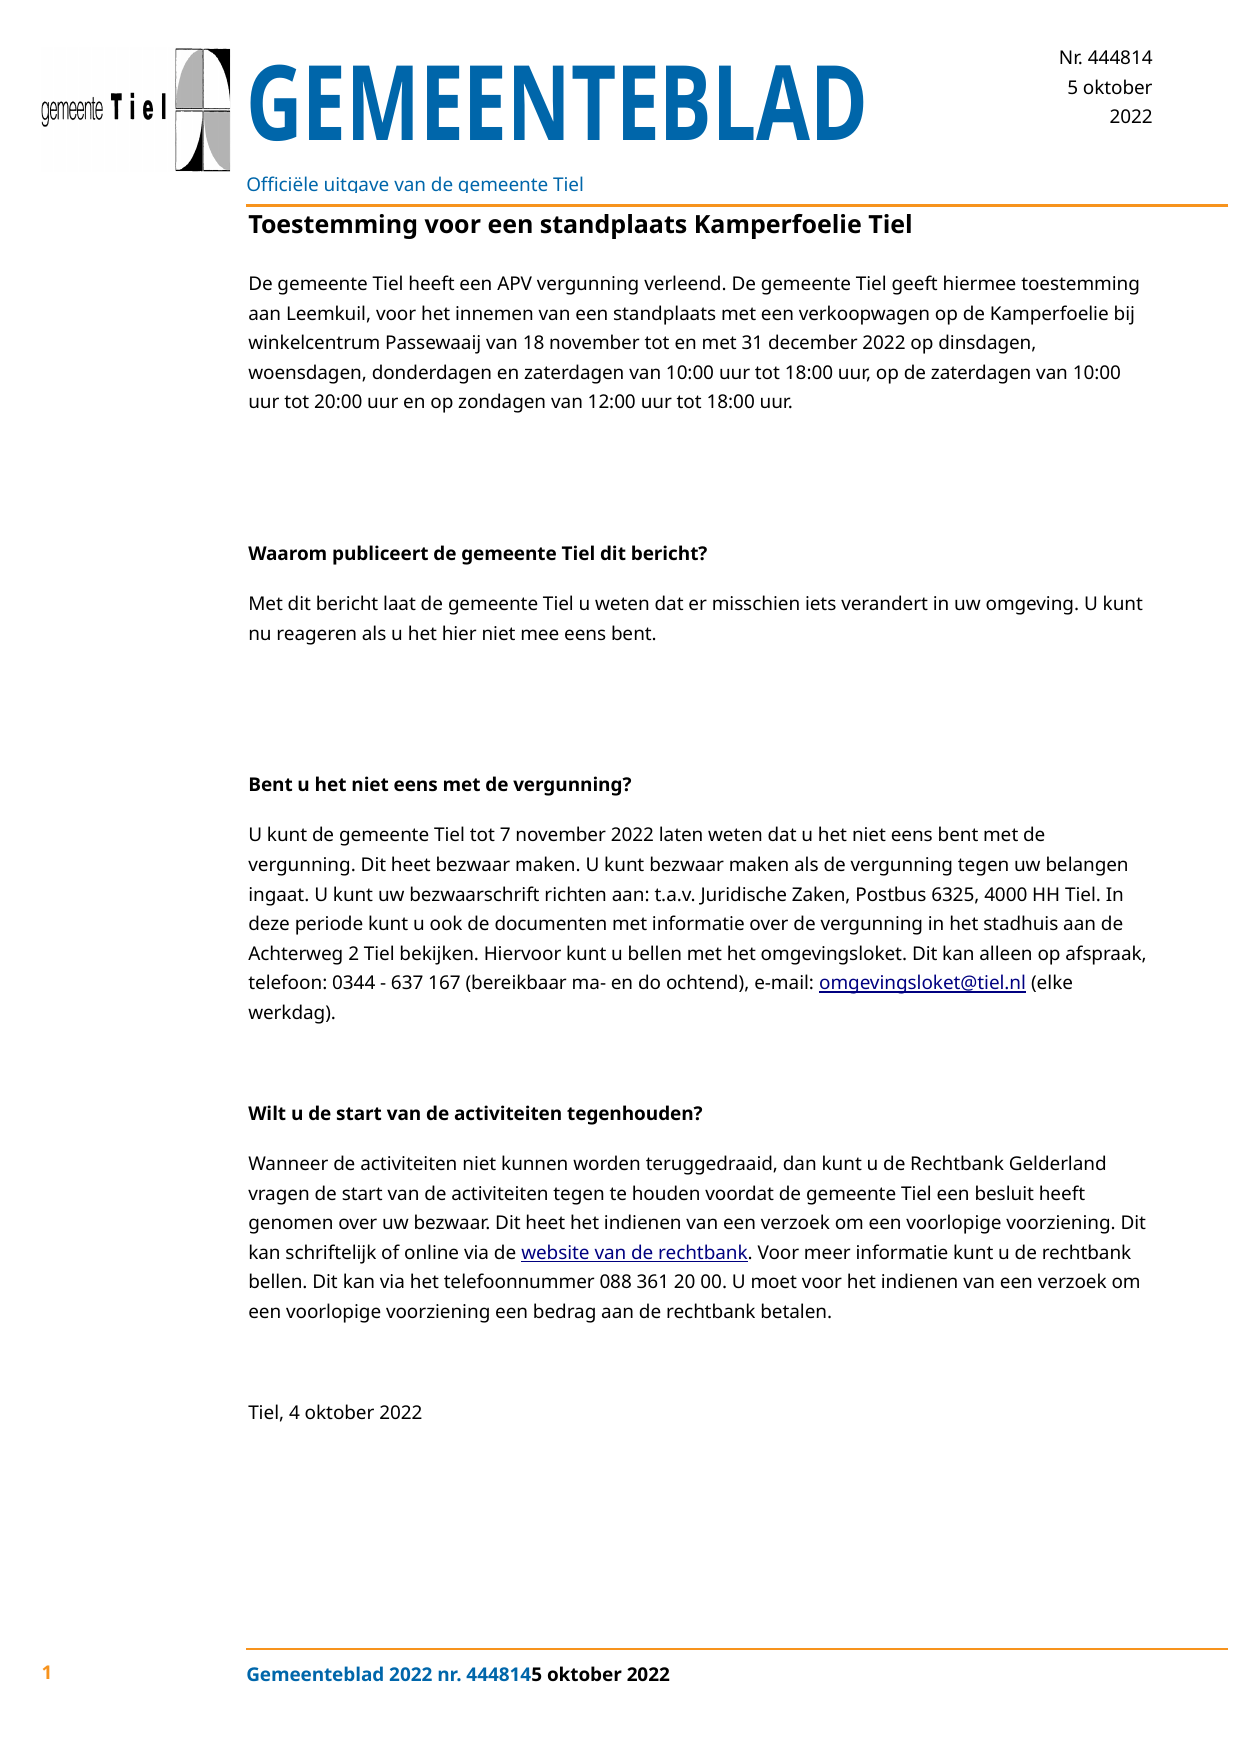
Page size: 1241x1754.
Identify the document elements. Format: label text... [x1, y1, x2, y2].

text U kunt de gemeente Tiel tot 7 november 2022 laten weten dat u het niet eens bent met de vergunning. Dit heet bezwaar maken. U kunt bezwaar maken als de vergunning tegen uw belangen ingaat. U kunt uw bezwaarschrift richten aan: t.a.v. Juridische Zaken, Postbus 6325, 4000 HH Tiel. In deze periode kunt u ook de documenten met informatie over de vergunning in het stadhuis aan de Achterweg 2 Tiel bekijken. Hiervoor kunt u bellen met het omgevingsloket. Dit kan alleen op afspraak, telefoon: 0344 - 637 167 (bereikbaar ma- en do ochtend), e-mail: omgevingsloket@tiel.nl (elke werkdag). [248, 822, 1152, 1025]
text Met dit bericht laat de gemeente Tiel u weten dat er misschien iets verandert in uw omgeving. U kunt nu reageren als u het hier niet mee eens bent. [248, 590, 1152, 646]
text Wanneer de activiteiten niet kunnen worden teruggedraaid, dan kunt u de Rechtbank Gelderland vragen de start van de activiteiten tegen te houden voordat de gemeente Tiel een besluit heeft genomen over uw bezwaar. Dit heet het indienen van een verzoek om een voorlopige voorziening. Dit kan schriftelijk of online via de website van de rechtbank. Voor meer informatie kunt u de rechtbank bellen. Dit kan via het telefoonnummer 088 361 20 00. U moet voor het indienen van een verzoek om een voorlopige voorziening een bedrag aan de rechtbank betalen. [248, 1150, 1152, 1324]
text Waarom publiceert de gemeente Tiel dit bericht? [248, 540, 1152, 566]
text De gemeente Tiel heeft een APV vergunning verleend. De gemeente Tiel geeft hiermee toestemming aan Leemkuil, voor het innemen van een standplaats met een verkoopwagen op de Kamperfoelie bij winkelcentrum Passewaaij van 18 november tot en met 31 december 2022 op dinsdagen, woensdagen, donderdagen en zaterdagen van 10:00 uur tot 18:00 uur, op de zaterdagen van 10:00 uur tot 20:00 uur en op zondagen van 12:00 uur tot 18:00 uur. [248, 270, 1152, 414]
text Toestemming voor een standplaats Kamperfoelie Tiel [248, 207, 1152, 241]
text Bent u het niet eens met de vergunning? [248, 771, 1152, 797]
text Wilt u de start van de activiteiten tegenhouden? [248, 1100, 1152, 1126]
picture [41, 47, 231, 172]
text Tiel, 4 oktober 2022 [248, 1399, 1152, 1425]
